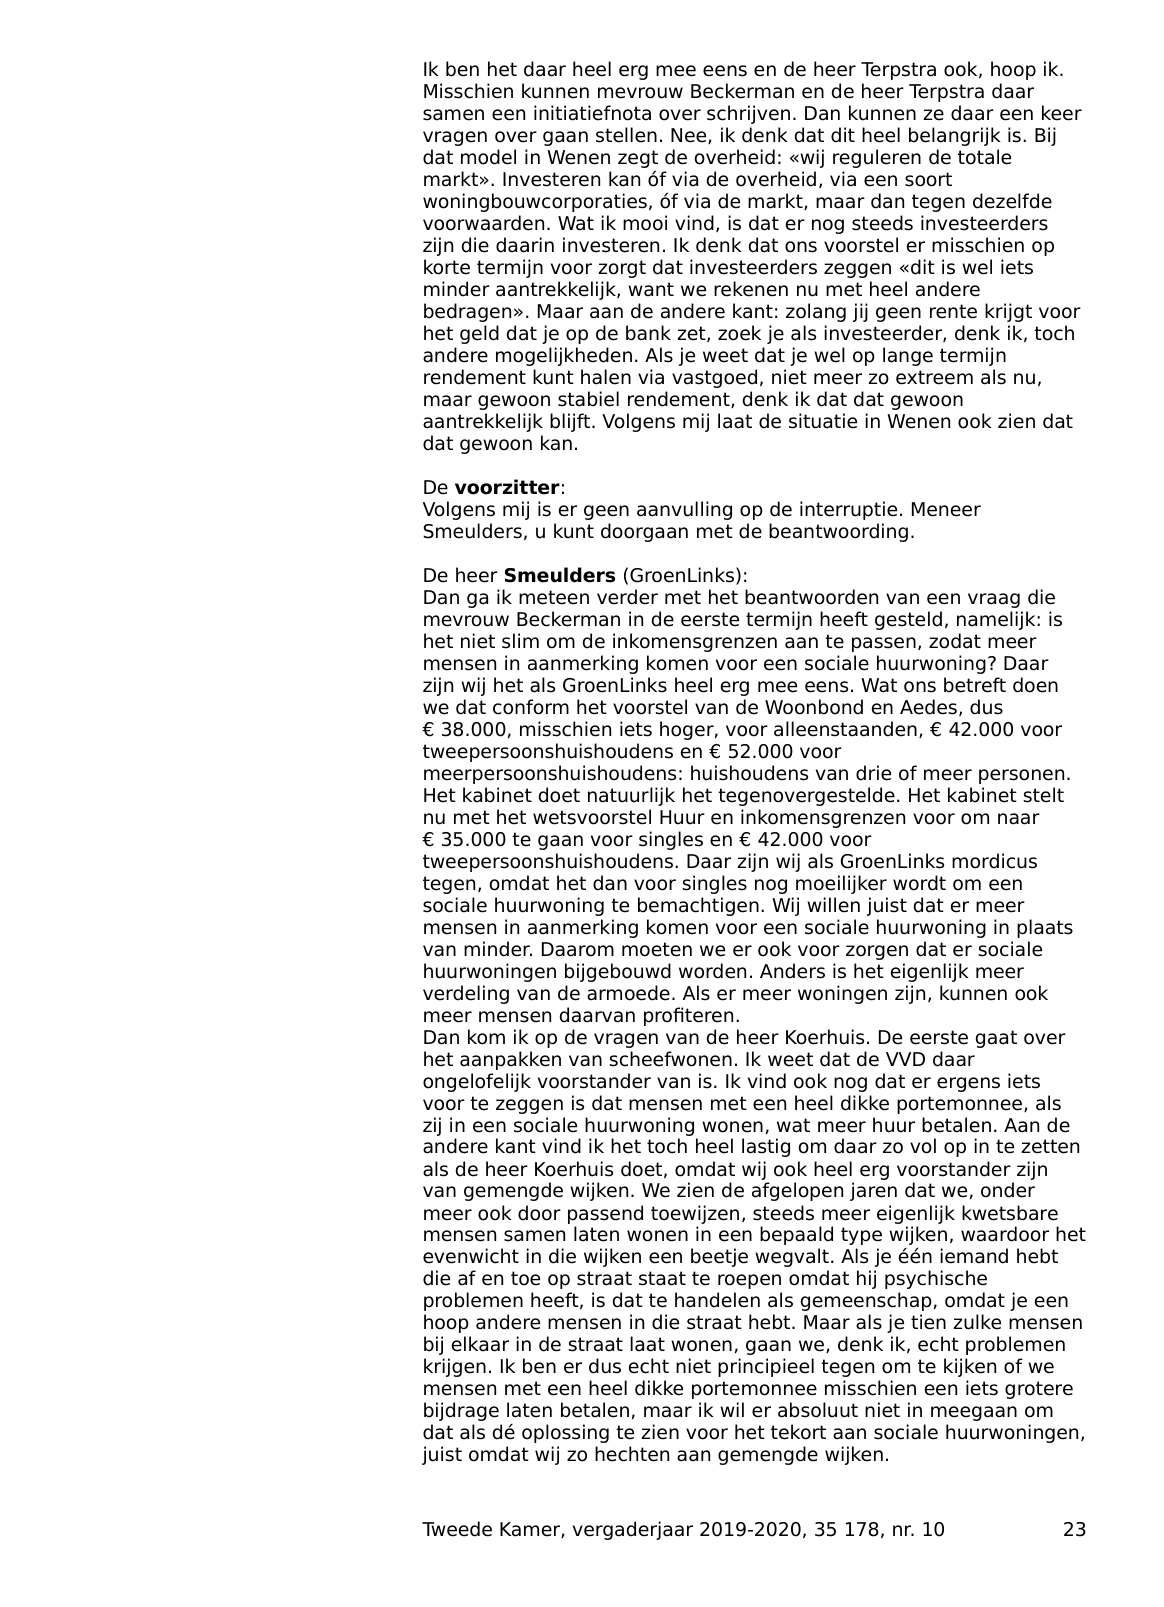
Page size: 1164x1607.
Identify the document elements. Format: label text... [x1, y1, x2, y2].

text Volgens mij is er geen aanvulling op de interruptie. Meneer Smeulders, u kunt doorgaan met de beantwoording. [422, 499, 1087, 543]
text De voorzitter: [422, 477, 1087, 499]
text Dan ga ik meteen verder met het beantwoorden van een vraag die mevrouw Beckerman in de eerste termijn heeft gesteld, namelijk: is het niet slim om de inkomensgrenzen aan te passen, zodat meer mensen in aanmerking komen voor een sociale huurwoning? Daar zijn wij het als GroenLinks heel erg mee eens. Wat ons betreft doen we dat conform het voorstel van de Woonbond en Aedes, dus € 38.000, misschien iets hoger, voor alleenstaanden, € 42.000 voor tweepersoonshuishoudens en € 52.000 voor meerpersoonshuishoudens: huishoudens van drie of meer personen. Het kabinet doet natuurlijk het tegenovergestelde. Het kabinet stelt nu met het wetsvoorstel Huur en inkomensgrenzen voor om naar € 35.000 te gaan voor singles en € 42.000 voor tweepersoonshuishoudens. Daar zijn wij als GroenLinks mordicus tegen, omdat het dan voor singles nog moeilijker wordt om een sociale huurwoning te bemachtigen. Wij willen juist dat er meer mensen in aanmerking komen voor een sociale huurwoning in plaats van minder. Daarom moeten we er ook voor zorgen dat er sociale huurwoningen bijgebouwd worden. Anders is het eigenlijk meer verdeling van de armoede. Als er meer woningen zijn, kunnen ook meer mensen daarvan profiteren. [422, 587, 1087, 1027]
text De heer Smeulders (GroenLinks): [422, 565, 1087, 587]
text Ik ben het daar heel erg mee eens en de heer Terpstra ook, hoop ik. Misschien kunnen mevrouw Beckerman en de heer Terpstra daar samen een initiatiefnota over schrijven. Dan kunnen ze daar een keer vragen over gaan stellen. Nee, ik denk dat dit heel belangrijk is. Bij dat model in Wenen zegt de overheid: «wij reguleren de totale markt». Investeren kan óf via de overheid, via een soort woningbouwcorporaties, óf via de markt, maar dan tegen dezelfde voorwaarden. Wat ik mooi vind, is dat er nog steeds investeerders zijn die daarin investeren. Ik denk dat ons voorstel er misschien op korte termijn voor zorgt dat investeerders zeggen «dit is wel iets minder aantrekkelijk, want we rekenen nu met heel andere bedragen». Maar aan de andere kant: zolang jij geen rente krijgt voor het geld dat je op de bank zet, zoek je als investeerder, denk ik, toch andere mogelijkheden. Als je weet dat je wel op lange termijn rendement kunt halen via vastgoed, niet meer zo extreem als nu, maar gewoon stabiel rendement, denk ik dat dat gewoon aantrekkelijk blijft. Volgens mij laat de situatie in Wenen ook zien dat dat gewoon kan. [422, 59, 1087, 455]
text Dan kom ik op de vragen van de heer Koerhuis. De eerste gaat over het aanpakken van scheefwonen. Ik weet dat de VVD daar ongelofelijk voorstander van is. Ik vind ook nog dat er ergens iets voor te zeggen is dat mensen met een heel dikke portemonnee, als zij in een sociale huurwoning wonen, wat meer huur betalen. Aan de andere kant vind ik het toch heel lastig om daar zo vol op in te zetten als de heer Koerhuis doet, omdat wij ook heel erg voorstander zijn van gemengde wijken. We zien de afgelopen jaren dat we, onder meer ook door passend toewijzen, steeds meer eigenlijk kwetsbare mensen samen laten wonen in een bepaald type wijken, waardoor het evenwicht in die wijken een beetje wegvalt. Als je één iemand hebt die af en toe op straat staat te roepen omdat hij psychische problemen heeft, is dat te handelen als gemeenschap, omdat je een hoop andere mensen in die straat hebt. Maar als je tien zulke mensen bij elkaar in de straat laat wonen, gaan we, denk ik, echt problemen krijgen. Ik ben er dus echt niet principieel tegen om te kijken of we mensen met een heel dikke portemonnee misschien een iets grotere bijdrage laten betalen, maar ik wil er absoluut niet in meegaan om dat als dé oplossing te zien voor het tekort aan sociale huurwoningen, juist omdat wij zo hechten aan gemengde wijken. [422, 1027, 1087, 1466]
